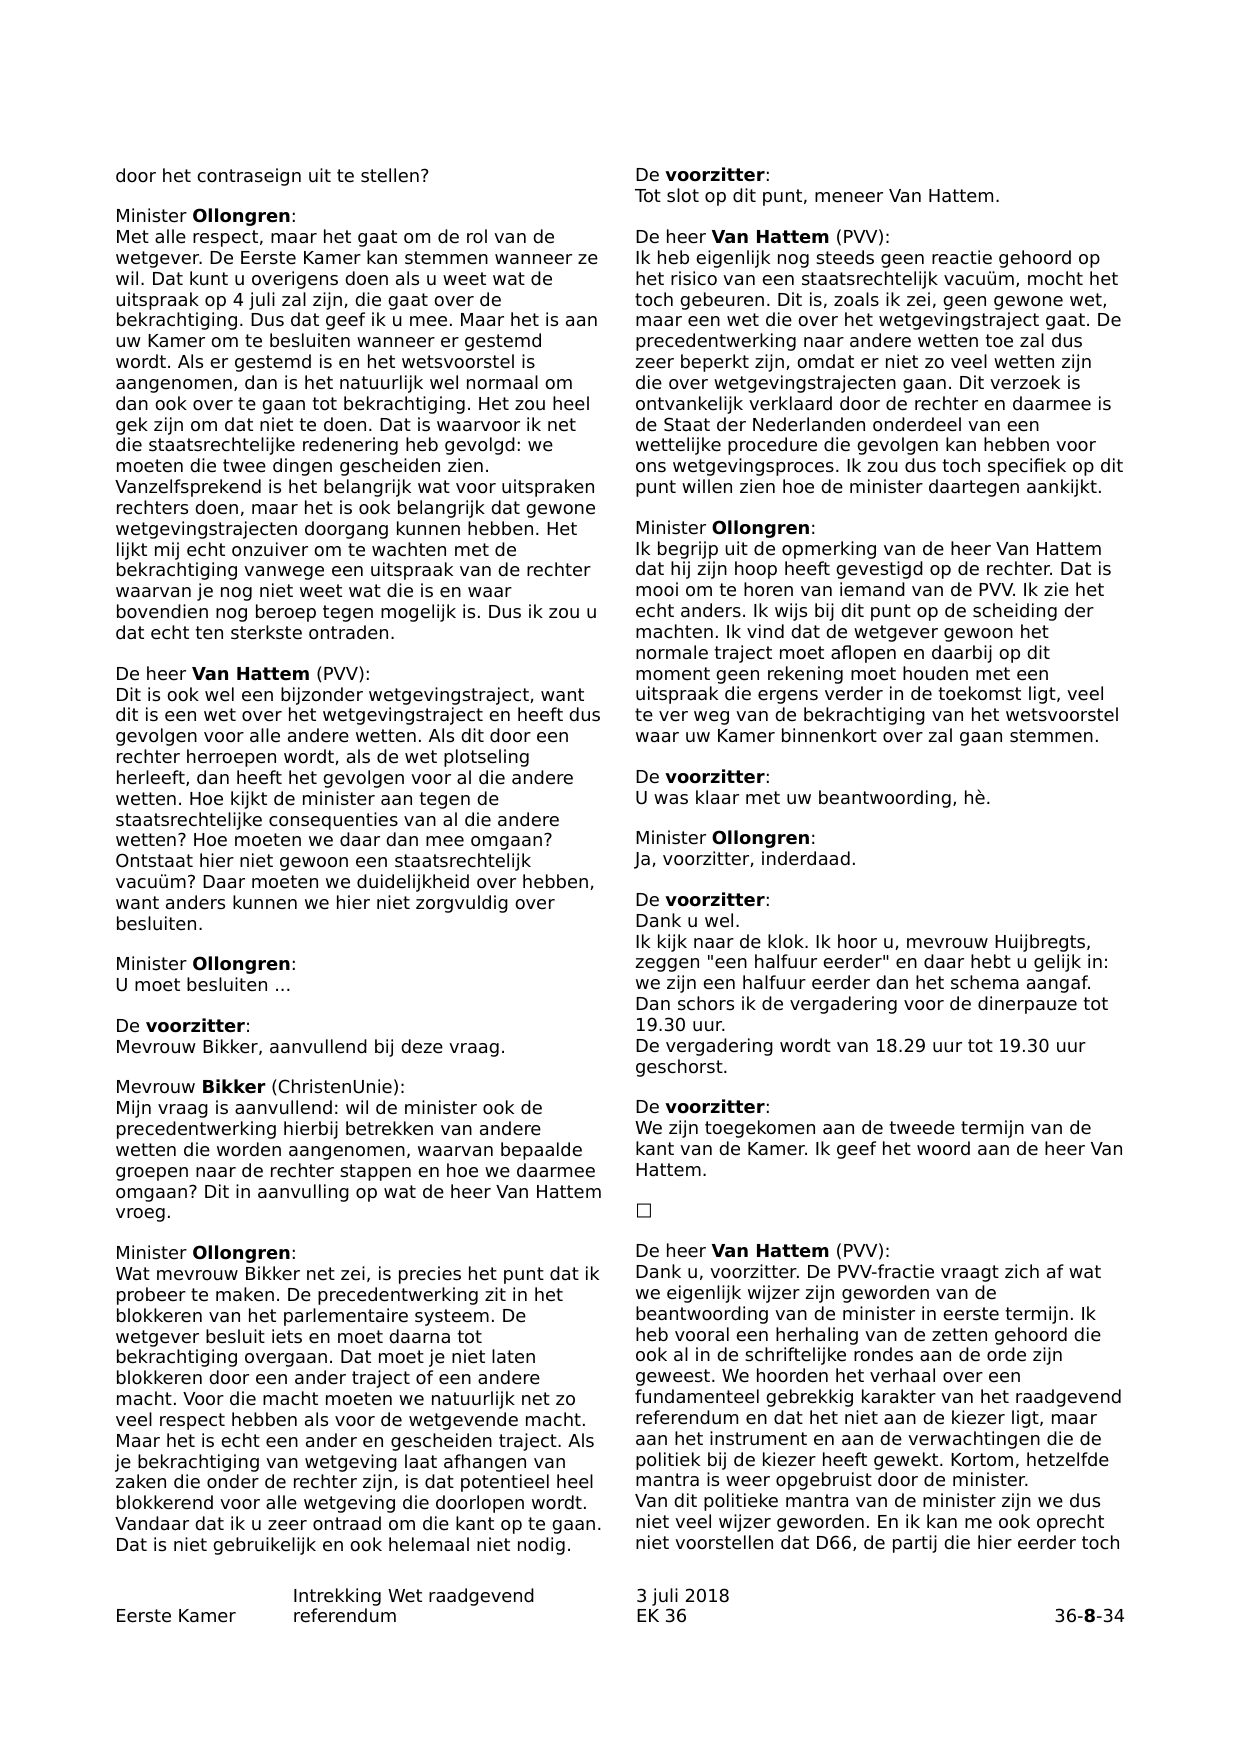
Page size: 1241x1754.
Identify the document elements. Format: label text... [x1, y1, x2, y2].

text De voorzitter: [635, 1097, 1125, 1118]
text Minister Ollongren: [115, 206, 605, 227]
text Wat mevrouw Bikker net zei, is precies het punt dat ik probeer te maken. De precedentwerking zit in het blokkeren van het parlementaire systeem. De wetgever besluit iets en moet daarna tot bekrachtiging overgaan. Dat moet je niet laten blokkeren door een ander traject of een andere macht. Voor die macht moeten we natuurlijk net zo veel respect hebben als voor de wetgevende macht. Maar het is echt een ander en gescheiden traject. Als je bekrachtiging van wetgeving laat afhangen van zaken die onder de rechter zijn, is dat potentieel heel blokkerend voor alle wetgeving die doorlopen wordt. Vandaar dat ik u zeer ontraad om die kant op te gaan. Dat is niet gebruikelijk en ook helemaal niet nodig. [115, 1264, 605, 1556]
text De heer Van Hattem (PVV): [635, 1241, 1125, 1262]
text Minister Ollongren: [635, 518, 1125, 538]
text door het contraseign uit te stellen? [115, 165, 605, 186]
text Ja, voorzitter, inderdaad. [635, 849, 1125, 870]
text ⬜ [635, 1200, 1125, 1221]
text De heer Van Hattem (PVV): [635, 227, 1125, 248]
text De voorzitter: [115, 1016, 605, 1037]
text U was klaar met uw beantwoording, hè. [635, 787, 1125, 808]
text Van dit politieke mantra van de minister zijn we dus niet veel wijzer geworden. En ik kan me ook oprecht niet voorstellen dat D66, de partij die hier eerder toch [635, 1491, 1125, 1553]
text Ik begrijp uit de opmerking van de heer Van Hattem dat hij zijn hoop heeft gevestigd op de rechter. Dat is mooi om te horen van iemand van de PVV. Ik zie het echt anders. Ik wijs bij dit punt op de scheiding der machten. Ik vind dat de wetgever gewoon het normale traject moet aflopen en daarbij op dit moment geen rekening moet houden met een uitspraak die ergens verder in de toekomst ligt, veel te ver weg van de bekrachtiging van het wetsvoorstel waar uw Kamer binnenkort over zal gaan stemmen. [635, 538, 1125, 747]
text Minister Ollongren: [635, 828, 1125, 849]
text Mevrouw Bikker (ChristenUnie): [115, 1077, 605, 1098]
text Minister Ollongren: [115, 954, 605, 975]
text Ik heb eigenlijk nog steeds geen reactie gehoord op het risico van een staatsrechtelijk vacuüm, mocht het toch gebeuren. Dit is, zoals ik zei, geen gewone wet, maar een wet die over het wetgevingstraject gaat. De precedentwerking naar andere wetten toe zal dus zeer beperkt zijn, omdat er niet zo veel wetten zijn die over wetgevingstrajecten gaan. Dit verzoek is ontvankelijk verklaard door de rechter en daarmee is de Staat der Nederlanden onderdeel van een wettelijke procedure die gevolgen kan hebben voor ons wetgevingsproces. Ik zou dus toch specifiek op dit punt willen zien hoe de minister daartegen aankijkt. [635, 248, 1125, 498]
text De voorzitter: [635, 767, 1125, 787]
text Dit is ook wel een bijzonder wetgevingstraject, want dit is een wet over het wetgevingstraject en heeft dus gevolgen voor alle andere wetten. Als dit door een rechter herroepen wordt, als de wet plotseling herleeft, dan heeft het gevolgen voor al die andere wetten. Hoe kijkt de minister aan tegen de staatsrechtelijke consequenties van al die andere wetten? Hoe moeten we daar dan mee omgaan? Ontstaat hier niet gewoon een staatsrechtelijk vacuüm? Daar moeten we duidelijkheid over hebben, want anders kunnen we hier niet zorgvuldig over besluiten. [115, 684, 605, 934]
text De heer Van Hattem (PVV): [115, 663, 605, 684]
text Dank u, voorzitter. De PVV-fractie vraagt zich af wat we eigenlijk wijzer zijn geworden van de beantwoording van de minister in eerste termijn. Ik heb vooral een herhaling van de zetten gehoord die ook al in de schriftelijke rondes aan de orde zijn geweest. We hoorden het verhaal over een fundamenteel gebrekkig karakter van het raadgevend referendum en dat het niet aan de kiezer ligt, maar aan het instrument en aan de verwachtingen die de politiek bij de kiezer heeft gewekt. Kortom, hetzelfde mantra is weer opgebruist door de minister. [635, 1262, 1125, 1491]
text Mijn vraag is aanvullend: wil de minister ook de precedentwerking hierbij betrekken van andere wetten die worden aangenomen, waarvan bepaalde groepen naar de rechter stappen en hoe we daarmee omgaan? Dit in aanvulling op wat de heer Van Hattem vroeg. [115, 1098, 605, 1223]
text Tot slot op dit punt, meneer Van Hattem. [635, 186, 1125, 207]
text De vergadering wordt van 18.29 uur tot 19.30 uur geschorst. [635, 1036, 1125, 1077]
text We zijn toegekomen aan de tweede termijn van de kant van de Kamer. Ik geef het woord aan de heer Van Hattem. [635, 1118, 1125, 1180]
text Ik kijk naar de klok. Ik hoor u, mevrouw Huijbregts, zeggen "een halfuur eerder" en daar hebt u gelijk in: we zijn een halfuur eerder dan het schema aangaf. Dan schors ik de vergadering voor de dinerpauze tot 19.30 uur. [635, 931, 1125, 1036]
text Dank u wel. [635, 911, 1125, 931]
text Met alle respect, maar het gaat om de rol van de wetgever. De Eerste Kamer kan stemmen wanneer ze wil. Dat kunt u overigens doen als u weet wat de uitspraak op 4 juli zal zijn, die gaat over de bekrachtiging. Dus dat geef ik u mee. Maar het is aan uw Kamer om te besluiten wanneer er gestemd wordt. Als er gestemd is en het wetsvoorstel is aangenomen, dan is het natuurlijk wel normaal om dan ook over te gaan tot bekrachtiging. Het zou heel gek zijn om dat niet te doen. Dat is waarvoor ik net die staatsrechtelijke redenering heb gevolgd: we moeten die twee dingen gescheiden zien. Vanzelfsprekend is het belangrijk wat voor uitspraken rechters doen, maar het is ook belangrijk dat gewone wetgevingstrajecten doorgang kunnen hebben. Het lijkt mij echt onzuiver om te wachten met de bekrachtiging vanwege een uitspraak van de rechter waarvan je nog niet weet wat die is en waar bovendien nog beroep tegen mogelijk is. Dus ik zou u dat echt ten sterkste ontraden. [115, 227, 605, 643]
text U moet besluiten ... [115, 975, 605, 996]
text De voorzitter: [635, 890, 1125, 911]
text De voorzitter: [635, 165, 1125, 186]
text Minister Ollongren: [115, 1243, 605, 1264]
text Mevrouw Bikker, aanvullend bij deze vraag. [115, 1037, 605, 1057]
